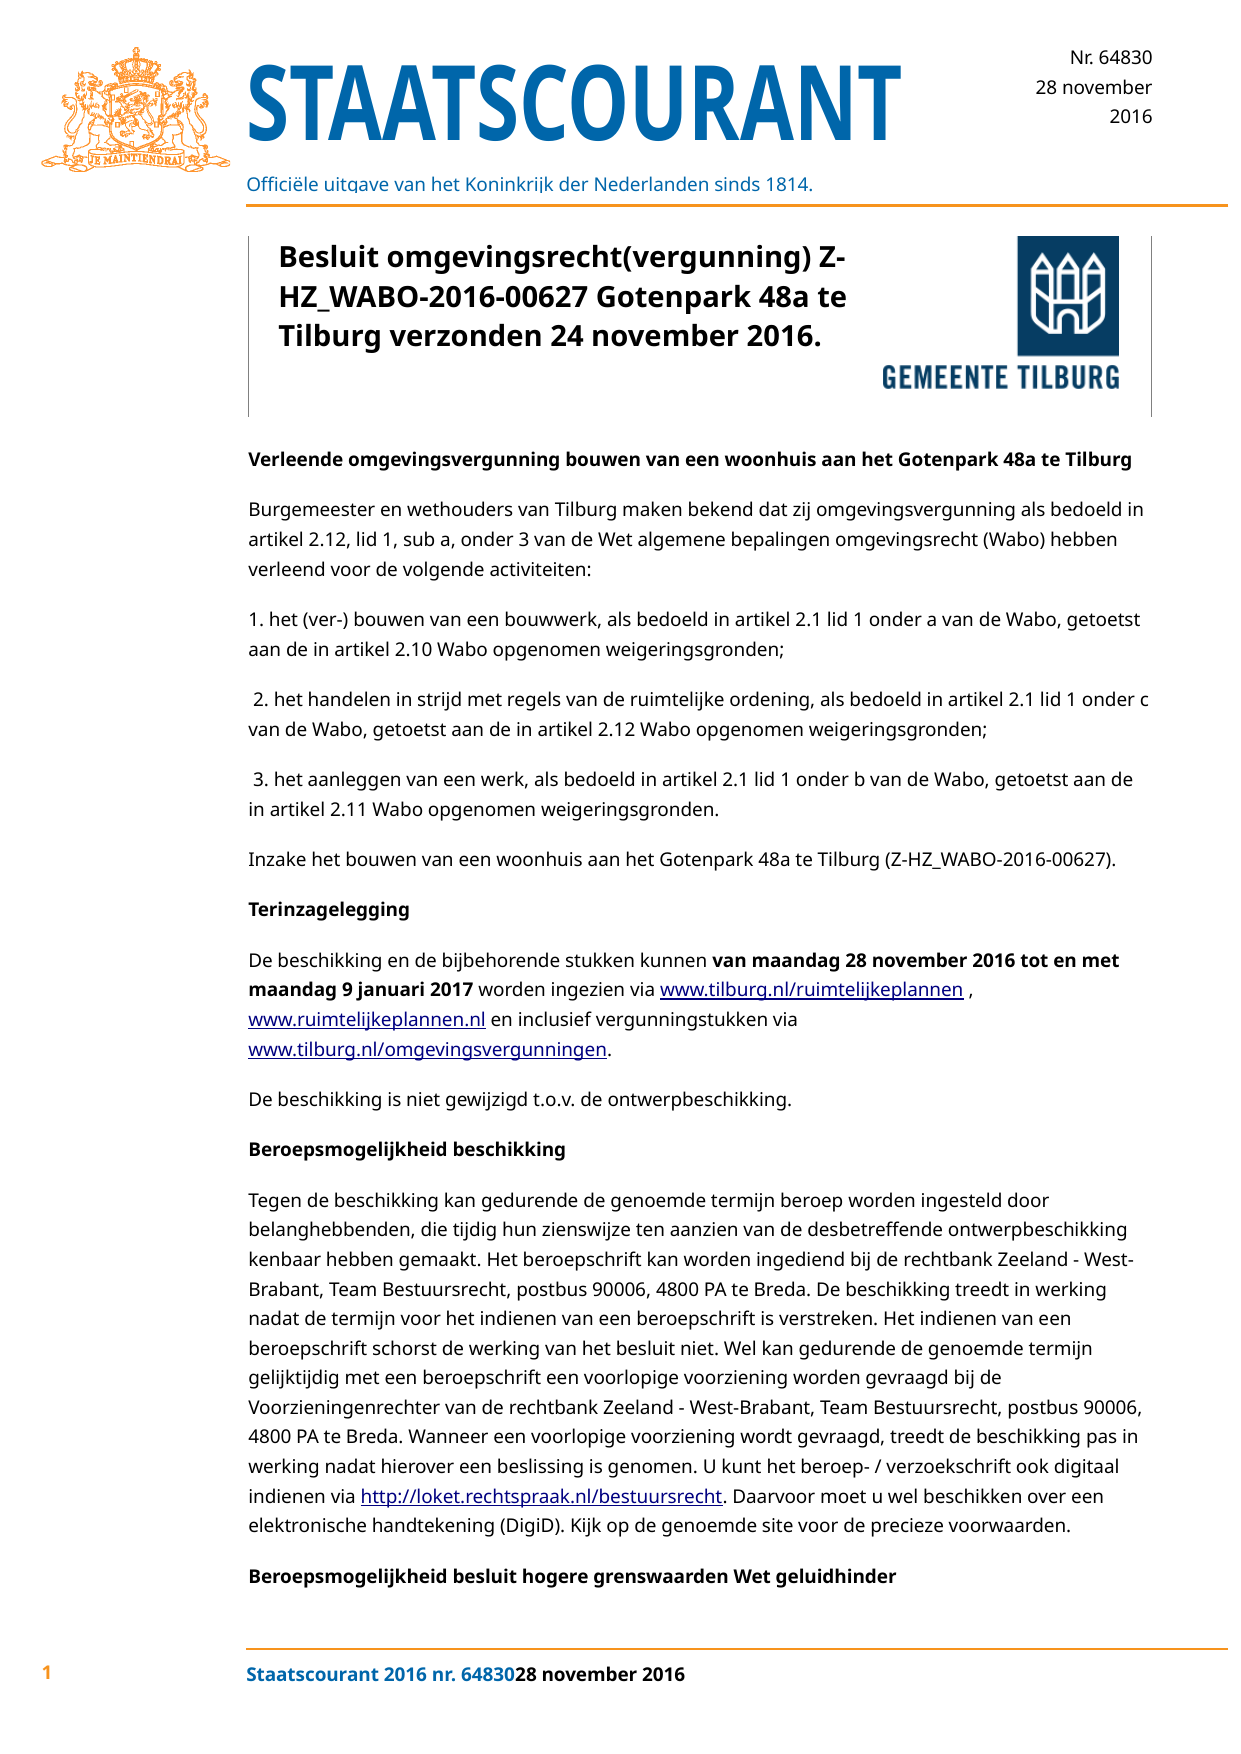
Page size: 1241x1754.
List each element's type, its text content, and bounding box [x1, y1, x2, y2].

text Inzake het bouwen van een woonhuis aan het Gotenpark 48a te Tilburg (Z-HZ_WABO-2016-00627). [248, 846, 1152, 872]
text Burgemeester en wethouders van Tilburg maken bekend dat zij omgevingsvergunning als bedoeld in artikel 2.12, lid 1, sub a, onder 3 van de Wet algemene bepalingen omgevingsrecht (Wabo) hebben verleend voor de volgende activiteiten: [248, 497, 1152, 581]
text Tegen de beschikking kan gedurende de genoemde termijn beroep worden ingesteld door belanghebbenden, die tijdig hun zienswijze ten aanzien van de desbetreffende ontwerpbeschikking kenbaar hebben gemaakt. Het beroepschrift kan worden ingediend bij de rechtbank Zeeland - West-Brabant, Team Bestuursrecht, postbus 90006, 4800 PA te Breda. De beschikking treedt in werking nadat de termijn voor het indienen van een beroepschrift is verstreken. Het indienen van een beroepschrift schorst de werking van het besluit niet. Wel kan gedurende de genoemde termijn gelijktijdig met een beroepschrift een voorlopige voorziening worden gevraagd bij de Voorzieningenrechter van de rechtbank Zeeland - West-Brabant, Team Bestuursrecht, postbus 90006, 4800 PA te Breda. Wanneer een voorlopige voorziening wordt gevraagd, treedt de beschikking pas in werking nadat hierover een beslissing is genomen. U kunt het beroep- / verzoekschrift ook digitaal indienen via http://loket.rechtspraak.nl/bestuursrecht. Daarvoor moet u wel beschikken over een elektronische handtekening (DigiD). Kijk op de genoemde site voor de precieze voorwaarden. [248, 1187, 1152, 1538]
text Beroepsmogelijkheid beschikking [248, 1137, 1152, 1162]
table_header Besluit omgevingsrecht(vergunning) Z-HZ_WABO-2016-00627 Gotenpark 48a te Tilburg verzonden 24 november 2016. [249, 236, 850, 417]
text 2. het handelen in strijd met regels van de ruimtelijke ordening, als bedoeld in artikel 2.1 lid 1 onder c van de Wabo, getoetst aan de in artikel 2.12 Wabo opgenomen weigeringsgronden; [248, 686, 1152, 741]
text De beschikking is niet gewijzigd t.o.v. de ontwerpbeschikking. [248, 1086, 1152, 1112]
text Verleende omgevingsvergunning bouwen van een woonhuis aan het Gotenpark 48a te Tilburg [248, 446, 1152, 472]
picture [41, 47, 231, 172]
text Terinzagelegging [248, 897, 1152, 922]
picture [882, 236, 1119, 391]
text De beschikking en de bijbehorende stukken kunnen van maandag 28 november 2016 tot en met maandag 9 januari 2017 worden ingezien via www.tilburg.nl/ruimtelijkeplannen , www.ruimtelijkeplannen.nl en inclusief vergunningstukken via www.tilburg.nl/omgevingsvergunningen. [248, 947, 1152, 1061]
table_header [850, 236, 1151, 417]
text 1. het (ver-) bouwen van een bouwwerk, als bedoeld in artikel 2.1 lid 1 onder a van de Wabo, getoetst aan de in artikel 2.10 Wabo opgenomen weigeringsgronden; [248, 606, 1152, 661]
text Beroepsmogelijkheid besluit hogere grenswaarden Wet geluidhinder [248, 1563, 1152, 1588]
text 3. het aanleggen van een werk, als bedoeld in artikel 2.1 lid 1 onder b van de Wabo, getoetst aan de in artikel 2.11 Wabo opgenomen weigeringsgronden. [248, 766, 1152, 821]
